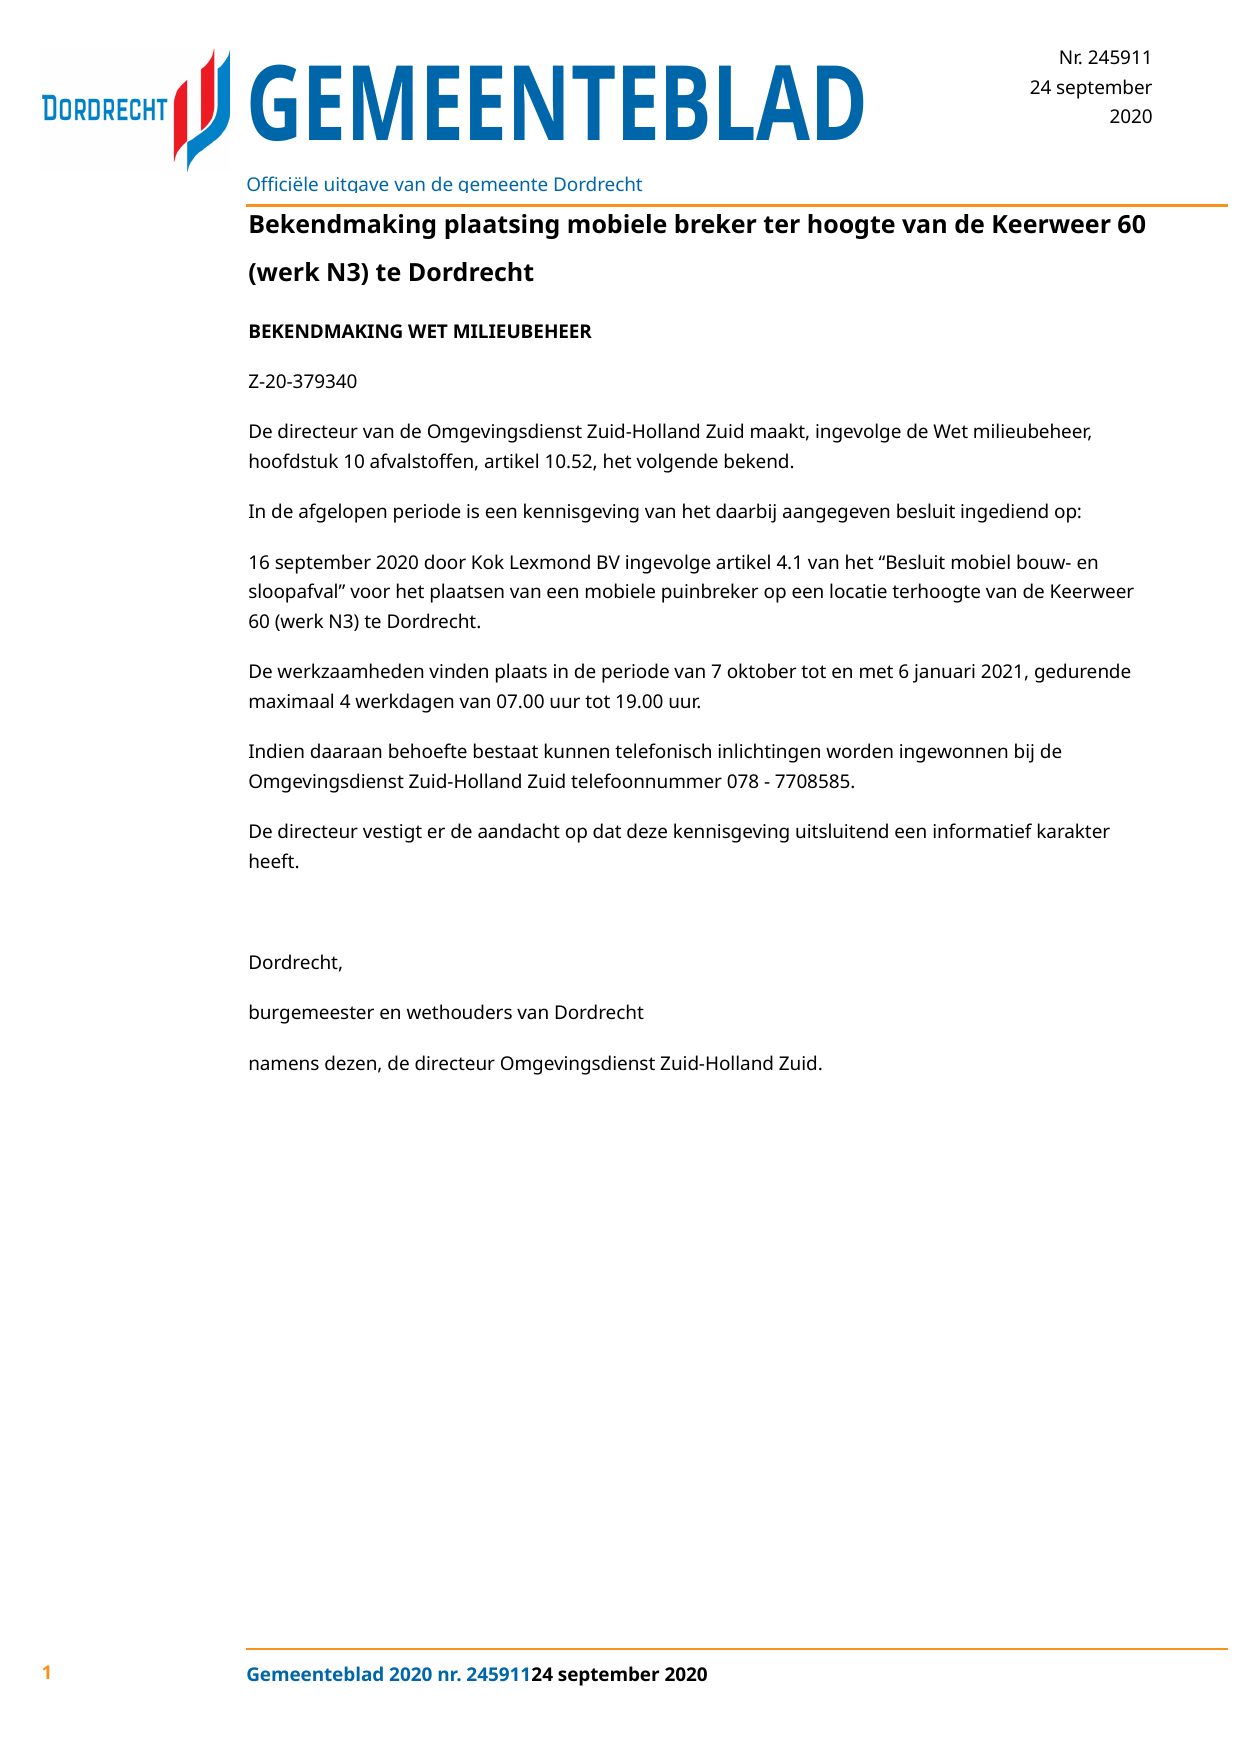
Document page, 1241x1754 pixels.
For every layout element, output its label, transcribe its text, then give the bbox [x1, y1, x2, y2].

text Z-20-379340 [248, 368, 1152, 394]
picture [41, 47, 231, 172]
text BEKENDMAKING WET MILIEUBEHEER [248, 318, 1152, 344]
text namens dezen, de directeur Omgevingsdienst Zuid-Holland Zuid. [248, 1050, 1152, 1076]
text De werkzaamheden vinden plaats in de periode van 7 oktober tot en met 6 januari 2021, gedurende maximaal 4 werkdagen van 07.00 uur tot 19.00 uur. [248, 659, 1152, 714]
text De directeur vestigt er de aandacht op dat deze kennisgeving uitsluitend een informatief karakter heeft. [248, 819, 1152, 874]
text De directeur van de Omgevingsdienst Zuid-Holland Zuid maakt, ingevolge de Wet milieubeheer, hoofdstuk 10 afvalstoffen, artikel 10.52, het volgende bekend. [248, 419, 1152, 474]
text Dordrecht, [248, 949, 1152, 975]
text Bekendmaking plaatsing mobiele breker ter hoogte van de Keerweer 60 (werk N3) te Dordrecht [248, 207, 1152, 288]
text burgemeester en wethouders van Dordrecht [248, 999, 1152, 1025]
text 16 september 2020 door Kok Lexmond BV ingevolge artikel 4.1 van het “Besluit mobiel bouw- en sloopafval” voor het plaatsen van een mobiele puinbreker op een locatie terhoogte van de Keerweer 60 (werk N3) te Dordrecht. [248, 549, 1152, 634]
text In de afgelopen periode is een kennisgeving van het daarbij aangegeven besluit ingediend op: [248, 499, 1152, 524]
text Indien daaraan behoefte bestaat kunnen telefonisch inlichtingen worden ingewonnen bij de Omgevingsdienst Zuid-Holland Zuid telefoonnummer 078 - 7708585. [248, 739, 1152, 794]
